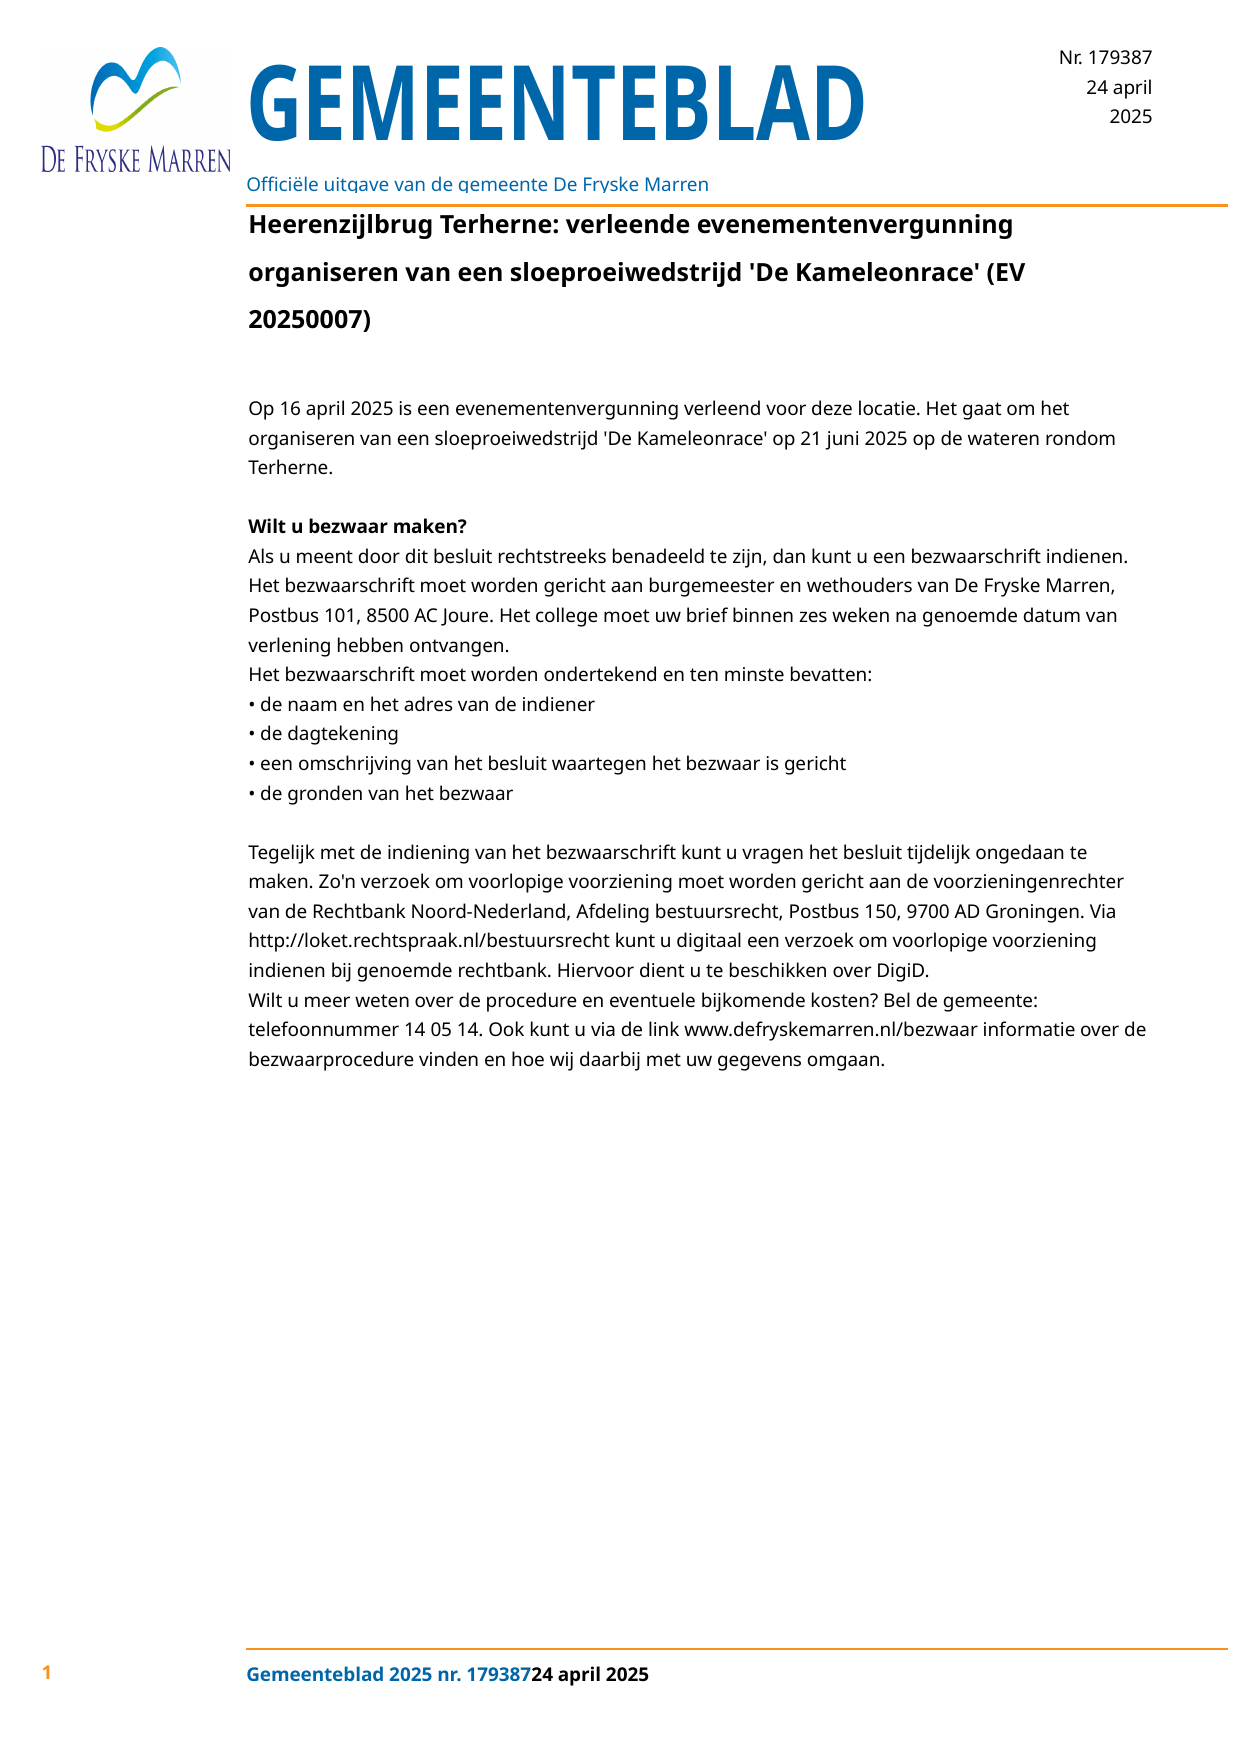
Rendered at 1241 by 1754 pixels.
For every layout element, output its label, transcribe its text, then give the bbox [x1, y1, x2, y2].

text • de gronden van het bezwaar [248, 780, 1152, 805]
text • een omschrijving van het besluit waartegen het bezwaar is gericht [248, 750, 1152, 776]
picture [41, 47, 231, 172]
text Heerenzijlbrug Terherne: verleende evenementenvergunning organiseren van een sloeproeiwedstrijd 'De Kameleonrace' (EV 20250007) [248, 207, 1152, 336]
text • de naam en het adres van de indiener [248, 691, 1152, 717]
text Wilt u meer weten over de procedure en eventuele bijkomende kosten? Bel de gemeente: telefoonnummer 14 05 14. Ook kunt u via de link www.defryskemarren.nl/bezwaar informatie over de bezwaarprocedure vinden en hoe wij daarbij met uw gegevens omgaan. [248, 987, 1152, 1072]
text Op 16 april 2025 is een evenementenvergunning verleend voor deze locatie. Het gaat om het organiseren van een sloeproeiwedstrijd 'De Kameleonrace' op 21 juni 2025 op de wateren rondom Terherne. [248, 395, 1152, 480]
text Als u meent door dit besluit rechtstreeks benadeeld te zijn, dan kunt u een bezwaarschrift indienen. Het bezwaarschrift moet worden gericht aan burgemeester en wethouders van De Fryske Marren, Postbus 101, 8500 AC Joure. Het college moet uw brief binnen zes weken na genoemde datum van verlening hebben ontvangen. [248, 543, 1152, 657]
text Wilt u bezwaar maken? [248, 513, 1152, 539]
text Het bezwaarschrift moet worden ondertekend en ten minste bevatten: [248, 661, 1152, 687]
text • de dagtekening [248, 721, 1152, 746]
text Tegelijk met de indiening van het bezwaarschrift kunt u vragen het besluit tijdelijk ongedaan te maken. Zo'n verzoek om voorlopige voorziening moet worden gericht aan de voorzieningenrechter van de Rechtbank Noord-Nederland, Afdeling bestuursrecht, Postbus 150, 9700 AD Groningen. Via http://loket.rechtspraak.nl/bestuursrecht kunt u digitaal een verzoek om voorlopige voorziening indienen bij genoemde rechtbank. Hiervoor dient u te beschikken over DigiD. [248, 839, 1152, 983]
